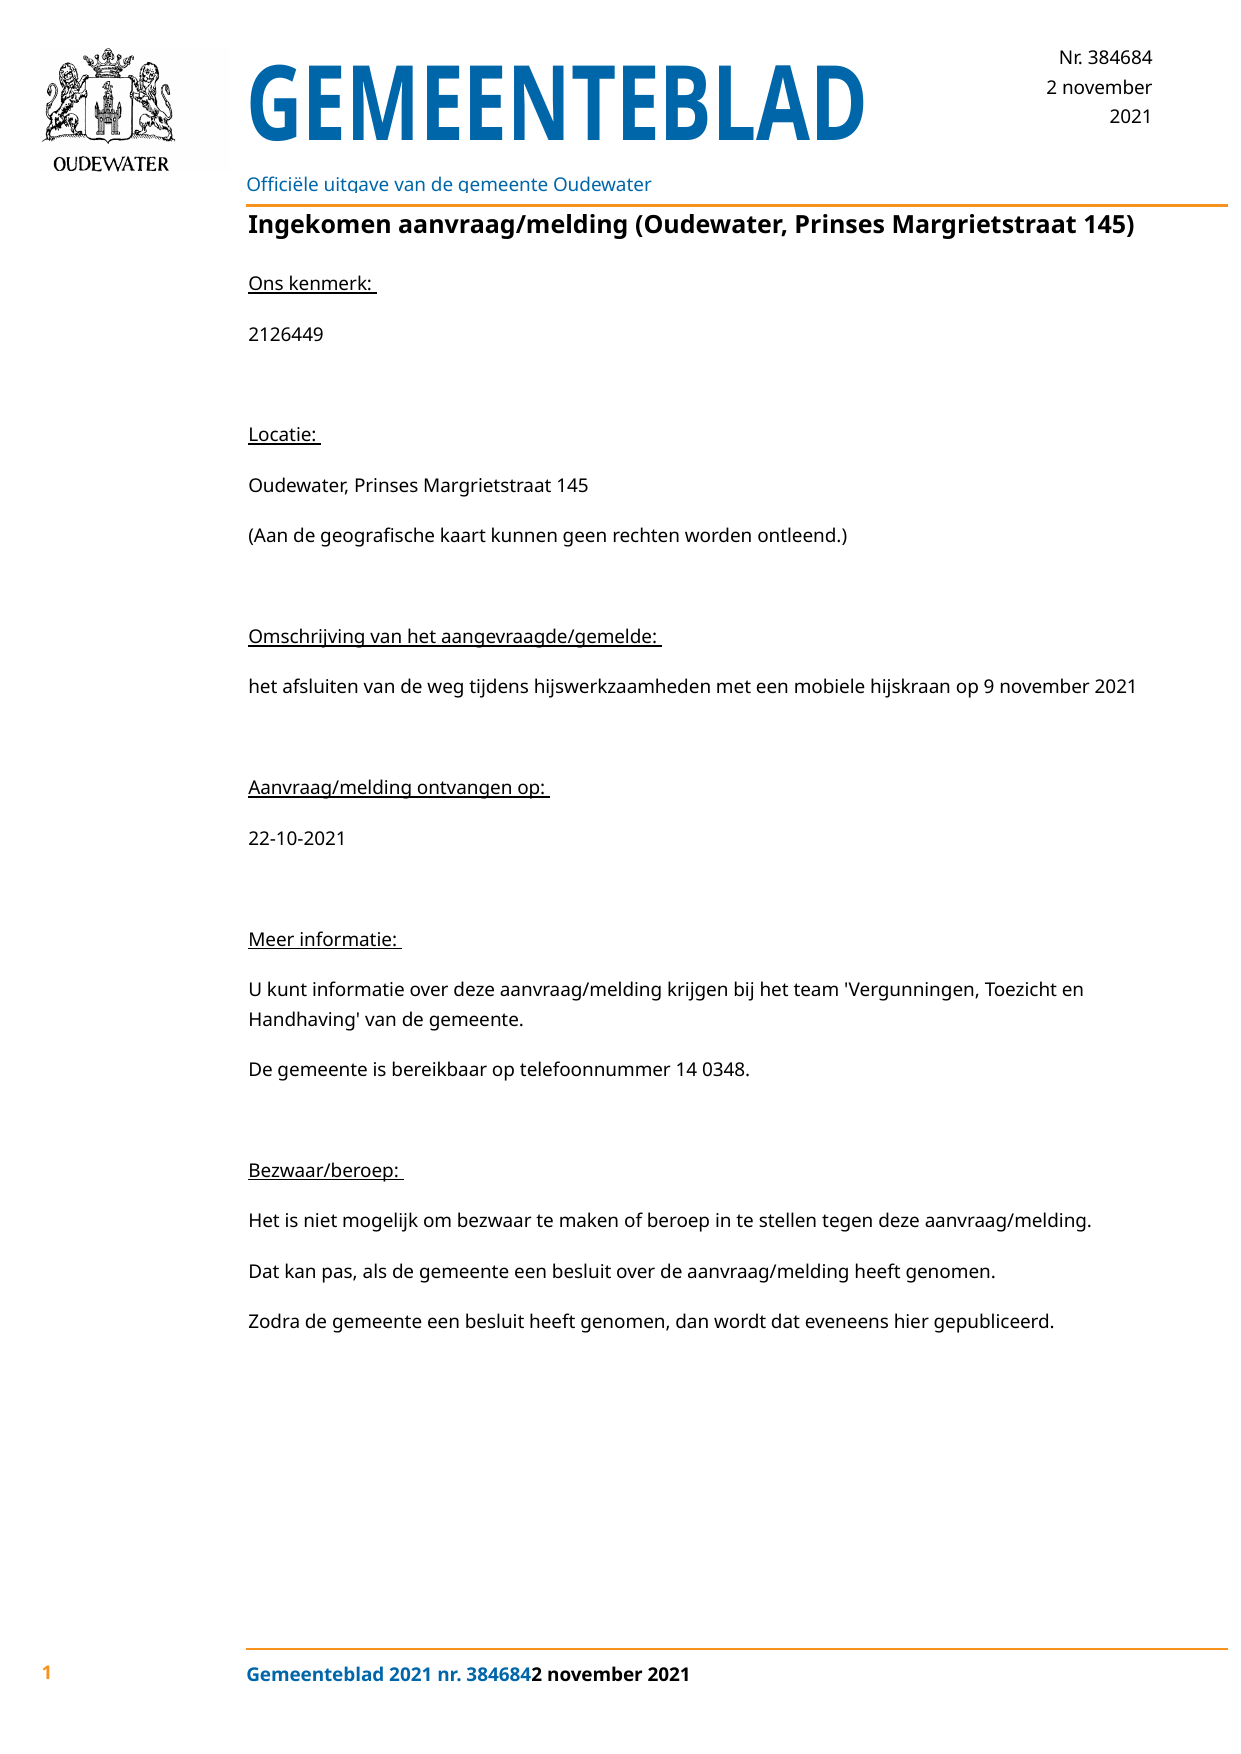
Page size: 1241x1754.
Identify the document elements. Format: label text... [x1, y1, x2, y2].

text Meer informatie: [248, 926, 1152, 951]
text Zodra de gemeente een besluit heeft genomen, dan wordt dat eveneens hier gepubliceerd. [248, 1308, 1152, 1334]
picture [41, 47, 231, 172]
text Ingekomen aanvraag/melding (Oudewater, Prinses Margrietstraat 145) [248, 207, 1152, 241]
text Dat kan pas, als de gemeente een besluit over de aanvraag/melding heeft genomen. [248, 1258, 1152, 1283]
text U kunt informatie over deze aanvraag/melding krijgen bij het team 'Vergunningen, Toezicht en Handhaving' van de gemeente. [248, 976, 1152, 1031]
text (Aan de geografische kaart kunnen geen rechten worden ontleend.) [248, 522, 1152, 548]
text Het is niet mogelijk om bezwaar te maken of beroep in te stellen tegen deze aanvraag/melding. [248, 1207, 1152, 1233]
text het afsluiten van de weg tijdens hijswerkzaamheden met een mobiele hijskraan op 9 november 2021 [248, 674, 1152, 699]
text 22-10-2021 [248, 825, 1152, 851]
text Omschrijving van het aangevraagde/gemelde: [248, 623, 1152, 649]
text De gemeente is bereikbaar op telefoonnummer 14 0348. [248, 1056, 1152, 1082]
text Bezwaar/beroep: [248, 1157, 1152, 1183]
text Oudewater, Prinses Margrietstraat 145 [248, 472, 1152, 498]
text 2126449 [248, 321, 1152, 346]
text Ons kenmerk: [248, 270, 1152, 296]
text Aanvraag/melding ontvangen op: [248, 774, 1152, 800]
text Locatie: [248, 422, 1152, 447]
